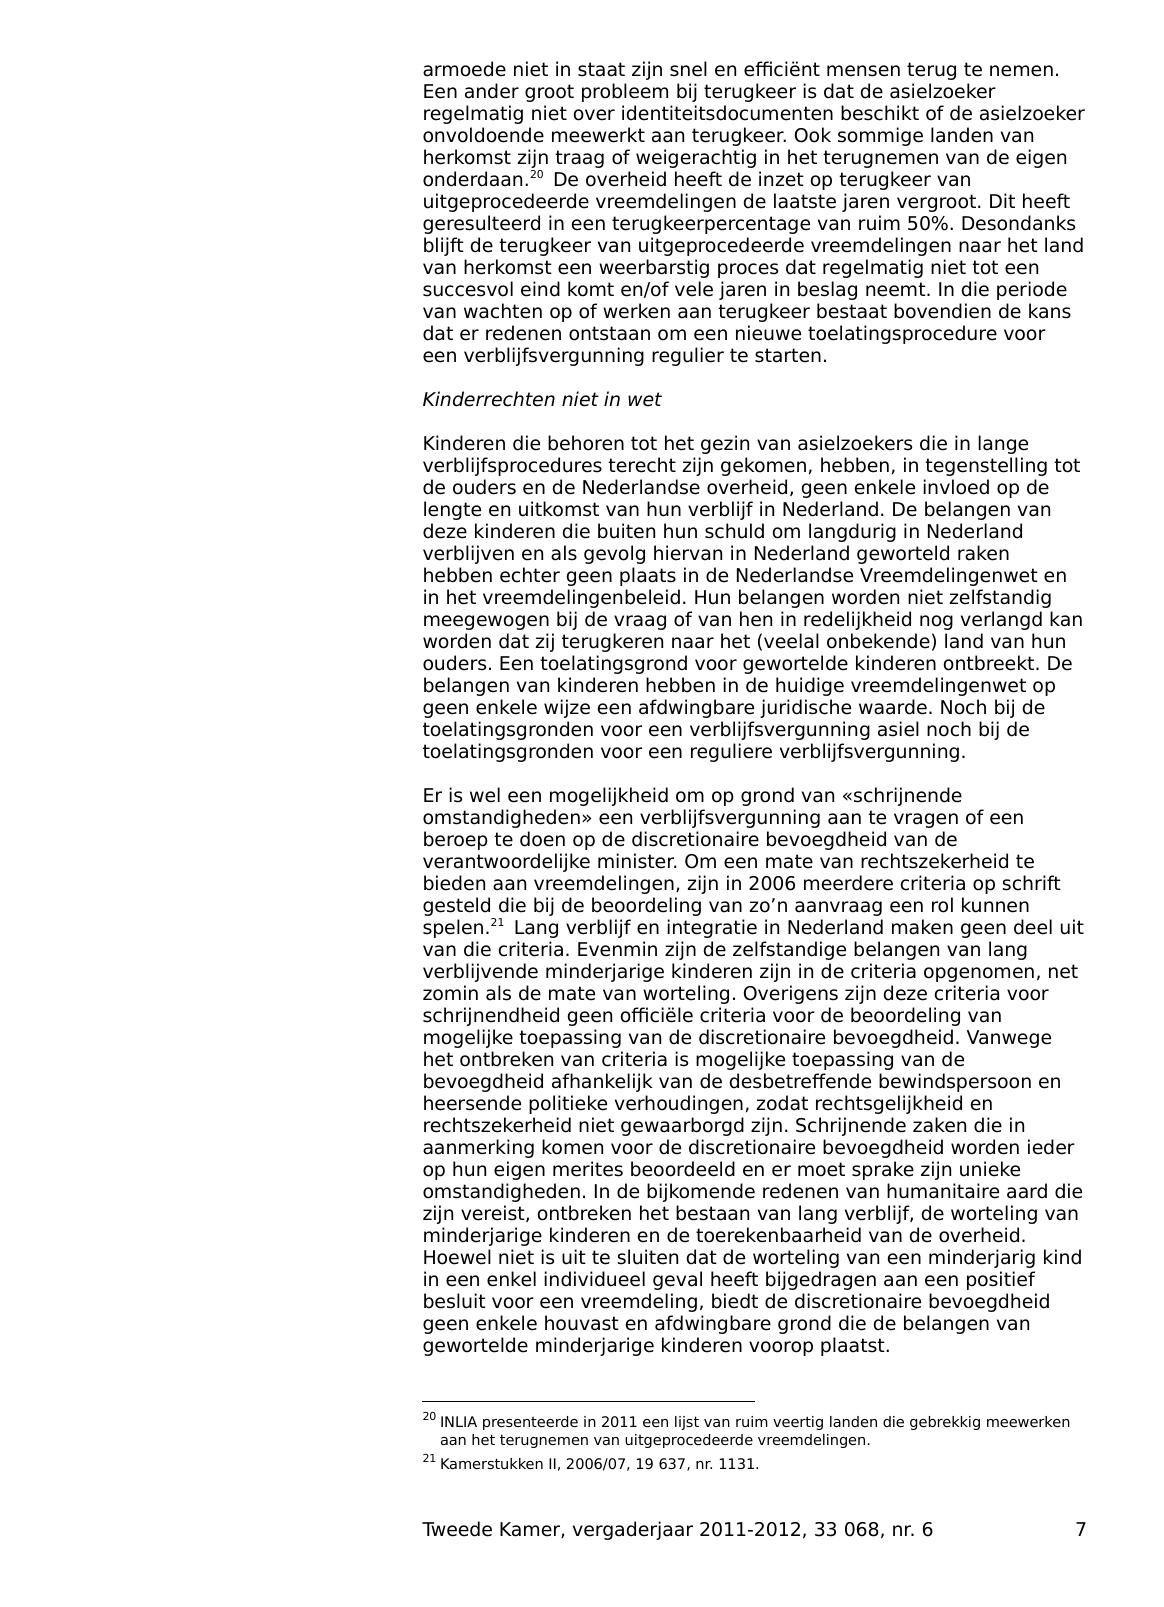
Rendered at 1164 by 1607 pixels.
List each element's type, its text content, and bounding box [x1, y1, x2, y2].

subtitle Kinderrechten niet in wet [422, 389, 1087, 411]
text INLIA presenteerde in 2011 een lijst van ruim veertig landen die gebrekkig meewerken aan het terugnemen van uitgeprocedeerde vreemdelingen. [422, 1410, 1087, 1449]
text Kinderen die behoren tot het gezin van asielzoekers die in lange verblijfsprocedures terecht zijn gekomen, hebben, in tegenstelling tot de ouders en de Nederlandse overheid, geen enkele invloed op de lengte en uitkomst van hun verblijf in Nederland. De belangen van deze kinderen die buiten hun schuld om langdurig in Nederland verblijven en als gevolg hiervan in Nederland geworteld raken hebben echter geen plaats in de Nederlandse Vreemdelingenwet en in het vreemdelingenbeleid. Hun belangen worden niet zelfstandig meegewogen bij de vraag of van hen in redelijkheid nog verlangd kan worden dat zij terugkeren naar het (veelal onbekende) land van hun ouders. Een toelatingsgrond voor gewortelde kinderen ontbreekt. De belangen van kinderen hebben in de huidige vreemdelingenwet op geen enkele wijze een afdwingbare juridische waarde. Noch bij de toelatingsgronden voor een verblijfsvergunning asiel noch bij de toelatingsgronden voor een reguliere verblijfsvergunning. [422, 433, 1087, 763]
text armoede niet in staat zijn snel en efficiënt mensen terug te nemen. Een ander groot probleem bij terugkeer is dat de asielzoeker regelmatig niet over identiteitsdocumenten beschikt of de asielzoeker onvoldoende meewerkt aan terugkeer. Ook sommige landen van herkomst zijn traag of weigerachtig in het terugnemen van de eigen onderdaan. De overheid heeft de inzet op terugkeer van uitgeprocedeerde vreemdelingen de laatste jaren vergroot. Dit heeft geresulteerd in een terugkeerpercentage van ruim 50%. Desondanks blijft de terugkeer van uitgeprocedeerde vreemdelingen naar het land van herkomst een weerbarstig proces dat regelmatig niet tot een succesvol eind komt en/of vele jaren in beslag neemt. In die periode van wachten op of werken aan terugkeer bestaat bovendien de kans dat er redenen ontstaan om een nieuwe toelatingsprocedure voor een verblijfsvergunning regulier te starten. [422, 59, 1087, 367]
text Er is wel een mogelijkheid om op grond van «schrijnende omstandigheden» een verblijfsvergunning aan te vragen of een beroep te doen op de discretionaire bevoegdheid van de verantwoordelijke minister. Om een mate van rechtszekerheid te bieden aan vreemdelingen, zijn in 2006 meerdere criteria op schrift gesteld die bij de beoordeling van zo’n aanvraag een rol kunnen spelen. Lang verblijf en integratie in Nederland maken geen deel uit van die criteria. Evenmin zijn de zelfstandige belangen van lang verblijvende minderjarige kinderen zijn in de criteria opgenomen, net zomin als de mate van worteling. Overigens zijn deze criteria voor schrijnendheid geen officiële criteria voor de beoordeling van mogelijke toepassing van de discretionaire bevoegdheid. Vanwege het ontbreken van criteria is mogelijke toepassing van de bevoegdheid afhankelijk van de desbetreffende bewindspersoon en heersende politieke verhoudingen, zodat rechtsgelijkheid en rechtszekerheid niet gewaarborgd zijn. Schrijnende zaken die in aanmerking komen voor de discretionaire bevoegdheid worden ieder op hun eigen merites beoordeeld en er moet sprake zijn unieke omstandigheden. In de bijkomende redenen van humanitaire aard die zijn vereist, ontbreken het bestaan van lang verblijf, de worteling van minderjarige kinderen en de toerekenbaarheid van de overheid. Hoewel niet is uit te sluiten dat de worteling van een minderjarig kind in een enkel individueel geval heeft bijgedragen aan een positief besluit voor een vreemdeling, biedt de discretionaire bevoegdheid geen enkele houvast en afdwingbare grond die de belangen van gewortelde minderjarige kinderen voorop plaatst. [422, 785, 1087, 1356]
text Kamerstukken II, 2006/07, 19 637, nr. 1131. [422, 1452, 1087, 1474]
